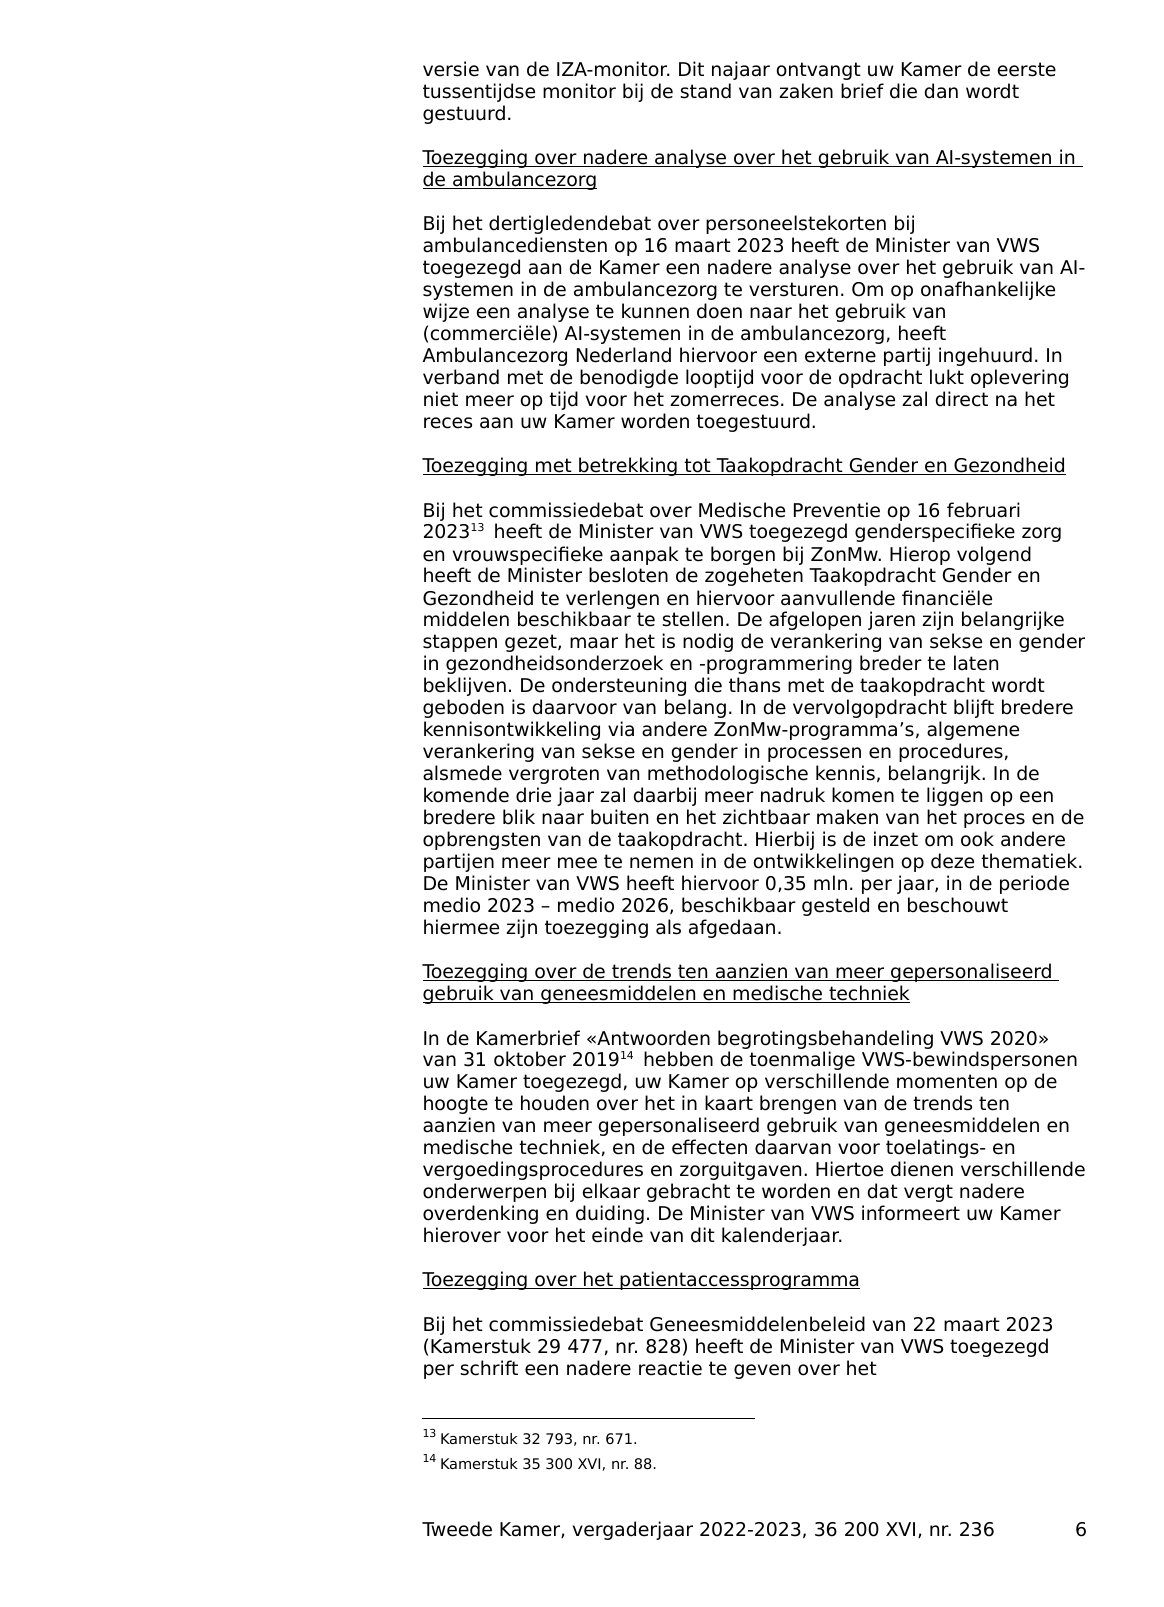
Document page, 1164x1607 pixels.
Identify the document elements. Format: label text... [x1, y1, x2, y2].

text Bij het commissiedebat over Medische Preventie op 16 februari 2023 heeft de Minister van VWS toegezegd genderspecifieke zorg en vrouwspecifieke aanpak te borgen bij ZonMw. Hierop volgend heeft de Minister besloten de zogeheten Taakopdracht Gender en Gezondheid te verlengen en hiervoor aanvullende financiële middelen beschikbaar te stellen. De afgelopen jaren zijn belangrijke stappen gezet, maar het is nodig de verankering van sekse en gender in gezondheidsonderzoek en -programmering breder te laten beklijven. De ondersteuning die thans met de taakopdracht wordt geboden is daarvoor van belang. In de vervolgopdracht blijft bredere kennisontwikkeling via andere ZonMw-programma’s, algemene verankering van sekse en gender in processen en procedures, alsmede vergroten van methodologische kennis, belangrijk. In de komende drie jaar zal daarbij meer nadruk komen te liggen op een bredere blik naar buiten en het zichtbaar maken van het proces en de opbrengsten van de taakopdracht. Hierbij is de inzet om ook andere partijen meer mee te nemen in de ontwikkelingen op deze thematiek. De Minister van VWS heeft hiervoor 0,35 mln. per jaar, in de periode medio 2023 – medio 2026, beschikbaar gesteld en beschouwt hiermee zijn toezegging als afgedaan. [422, 499, 1087, 939]
text Bij het dertigledendebat over personeelstekorten bij ambulancediensten op 16 maart 2023 heeft de Minister van VWS toegezegd aan de Kamer een nadere analyse over het gebruik van AI-systemen in de ambulancezorg te versturen. Om op onafhankelijke wijze een analyse te kunnen doen naar het gebruik van (commerciële) AI-systemen in de ambulancezorg, heeft Ambulancezorg Nederland hiervoor een externe partij ingehuurd. In verband met de benodigde looptijd voor de opdracht lukt oplevering niet meer op tijd voor het zomerreces. De analyse zal direct na het reces aan uw Kamer worden toegestuurd. [422, 213, 1087, 433]
subtitle Toezegging over het patientaccessprogramma [422, 1269, 1087, 1291]
subtitle Toezegging over de trends ten aanzien van meer gepersonaliseerd gebruik van geneesmiddelen en medische techniek [422, 961, 1087, 1005]
subtitle Toezegging met betrekking tot Taakopdracht Gender en Gezondheid [422, 455, 1087, 477]
text versie van de IZA-monitor. Dit najaar ontvangt uw Kamer de eerste tussentijdse monitor bij de stand van zaken brief die dan wordt gestuurd. [422, 59, 1087, 125]
text Kamerstuk 35 300 XVI, nr. 88. [422, 1452, 1087, 1474]
text Bij het commissiedebat Geneesmiddelenbeleid van 22 maart 2023 (Kamerstuk 29 477, nr. 828) heeft de Minister van VWS toegezegd per schrift een nadere reactie te geven over het [422, 1313, 1087, 1379]
text In de Kamerbrief «Antwoorden begrotingsbehandeling VWS 2020» van 31 oktober 2019 hebben de toenmalige VWS-bewindspersonen uw Kamer toegezegd, uw Kamer op verschillende momenten op de hoogte te houden over het in kaart brengen van de trends ten aanzien van meer gepersonaliseerd gebruik van geneesmiddelen en medische techniek, en de effecten daarvan voor toelatings- en vergoedingsprocedures en zorguitgaven. Hiertoe dienen verschillende onderwerpen bij elkaar gebracht te worden en dat vergt nadere overdenking en duiding. De Minister van VWS informeert uw Kamer hierover voor het einde van dit kalenderjaar. [422, 1027, 1087, 1247]
subtitle Toezegging over nadere analyse over het gebruik van AI-systemen in de ambulancezorg [422, 147, 1087, 191]
text Kamerstuk 32 793, nr. 671. [422, 1427, 1087, 1449]
